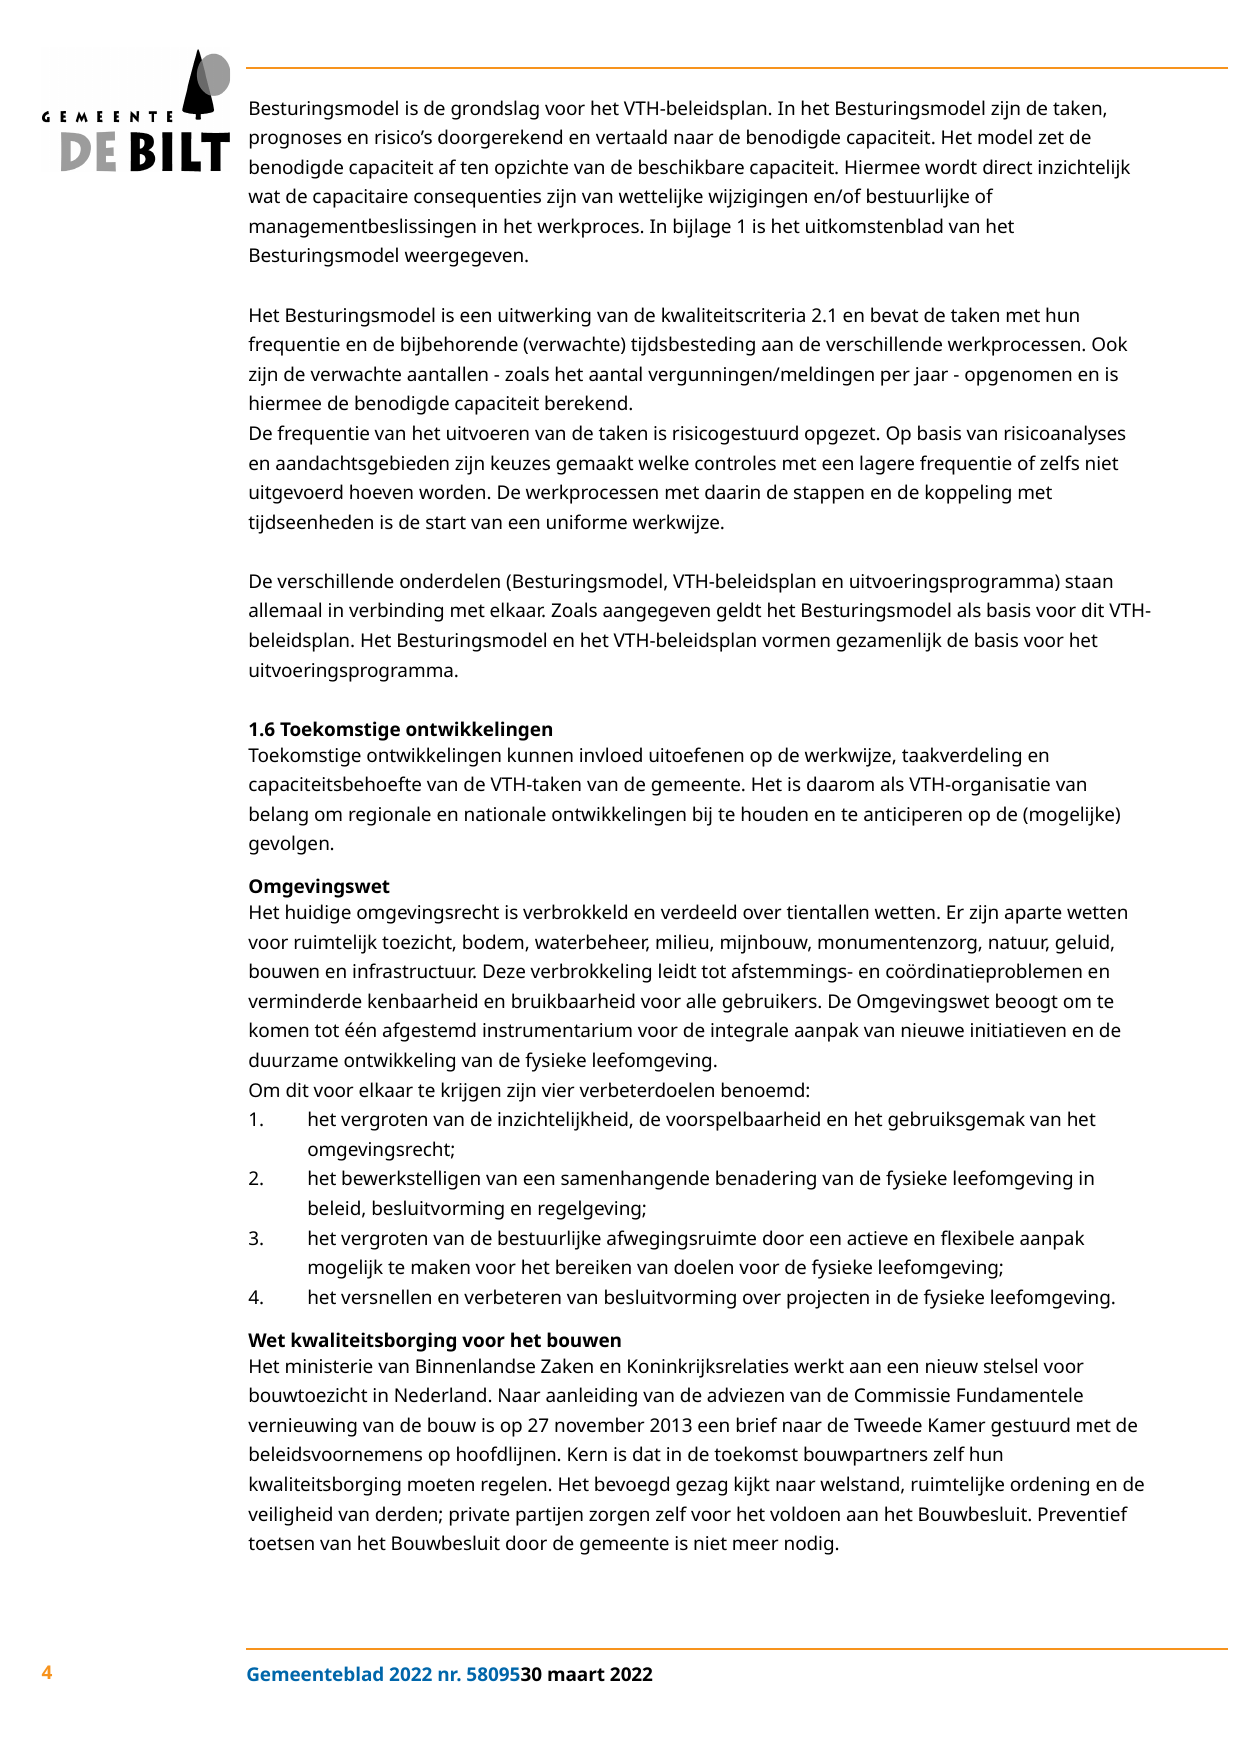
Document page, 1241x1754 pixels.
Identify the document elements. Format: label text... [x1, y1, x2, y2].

text Het huidige omgevingsrecht is verbrokkeld en verdeeld over tientallen wetten. Er zijn aparte wetten voor ruimtelijk toezicht, bodem, waterbeheer, milieu, mijnbouw, monumentenzorg, natuur, geluid, bouwen en infrastructuur. Deze verbrokkeling leidt tot afstemmings- en coördinatieproblemen en verminderde kenbaarheid en bruikbaarheid voor alle gebruikers. De Omgevingswet beoogt om te komen tot één afgestemd instrumentarium voor de integrale aanpak van nieuwe initiatieven en de duurzame ontwikkeling van de fysieke leefomgeving. [248, 899, 1152, 1073]
text Het Besturingsmodel is een uitwerking van de kwaliteitscriteria 2.1 en bevat de taken met hun frequentie en de bijbehorende (verwachte) tijdsbesteding aan de verschillende werkprocessen. Ook zijn de verwachte aantallen - zoals het aantal vergunningen/meldingen per jaar - opgenomen en is hiermee de benodigde capaciteit berekend. [248, 302, 1152, 416]
list het vergroten van de bestuurlijke afwegingsruimte door een actieve en flexibele aanpak mogelijk te maken voor het bereiken van doelen voor de fysieke leefomgeving; [248, 1225, 1152, 1280]
text 1.6 Toekomstige ontwikkelingen [248, 716, 1152, 742]
text Om dit voor elkaar te krijgen zijn vier verbeterdoelen benoemd: [248, 1077, 1152, 1103]
text Omgevingswet [248, 874, 1152, 899]
text De frequentie van het uitvoeren van de taken is risicogestuurd opgezet. Op basis van risicoanalyses en aandachtsgebieden zijn keuzes gemaakt welke controles met een lagere frequentie of zelfs niet uitgevoerd hoeven worden. De werkprocessen met daarin de stappen en de koppeling met tijdseenheden is de start van een uniforme werkwijze. [248, 420, 1152, 535]
text De verschillende onderdelen (Besturingsmodel, VTH-beleidsplan en uitvoeringsprogramma) staan allemaal in verbinding met elkaar. Zoals aangegeven geldt het Besturingsmodel als basis voor dit VTH-beleidsplan. Het Besturingsmodel en het VTH-beleidsplan vormen gezamenlijk de basis voor het uitvoeringsprogramma. [248, 568, 1152, 683]
text Toekomstige ontwikkelingen kunnen invloed uitoefenen op de werkwijze, taakverdeling en capaciteitsbehoefte van de VTH-taken van de gemeente. Het is daarom als VTH-organisatie van belang om regionale en nationale ontwikkelingen bij te houden en te anticiperen op de (mogelijke) gevolgen. [248, 742, 1152, 856]
text Wet kwaliteitsborging voor het bouwen [248, 1327, 1152, 1353]
text Het ministerie van Binnenlandse Zaken en Koninkrijksrelaties werkt aan een nieuw stelsel voor bouwtoezicht in Nederland. Naar aanleiding van de adviezen van de Commissie Fundamentele vernieuwing van de bouw is op 27 november 2013 een brief naar de Tweede Kamer gestuurd met de beleidsvoornemens op hoofdlijnen. Kern is dat in de toekomst bouwpartners zelf hun kwaliteitsborging moeten regelen. Het bevoegd gezag kijkt naar welstand, ruimtelijke ordening en de veiligheid van derden; private partijen zorgen zelf voor het voldoen aan het Bouwbesluit. Preventief toetsen van het Bouwbesluit door de gemeente is niet meer nodig. [248, 1353, 1152, 1556]
text Besturingsmodel is de grondslag voor het VTH-beleidsplan. In het Besturingsmodel zijn de taken, prognoses en risico’s doorgerekend en vertaald naar de benodigde capaciteit. Het model zet de benodigde capaciteit af ten opzichte van de beschikbare capaciteit. Hiermee wordt direct inzichtelijk wat de capacitaire consequenties zijn van wettelijke wijzigingen en/of bestuurlijke of managementbeslissingen in het werkproces. In bijlage 1 is het uitkomstenblad van het Besturingsmodel weergegeven. [248, 95, 1152, 268]
list het versnellen en verbeteren van besluitvorming over projecten in de fysieke leefomgeving. [248, 1284, 1152, 1310]
picture [41, 47, 231, 172]
list het bewerkstelligen van een samenhangende benadering van de fysieke leefomgeving in beleid, besluitvorming en regelgeving; [248, 1166, 1152, 1221]
list het vergroten van de inzichtelijkheid, de voorspelbaarheid en het gebruiksgemak van het omgevingsrecht; [248, 1106, 1152, 1162]
